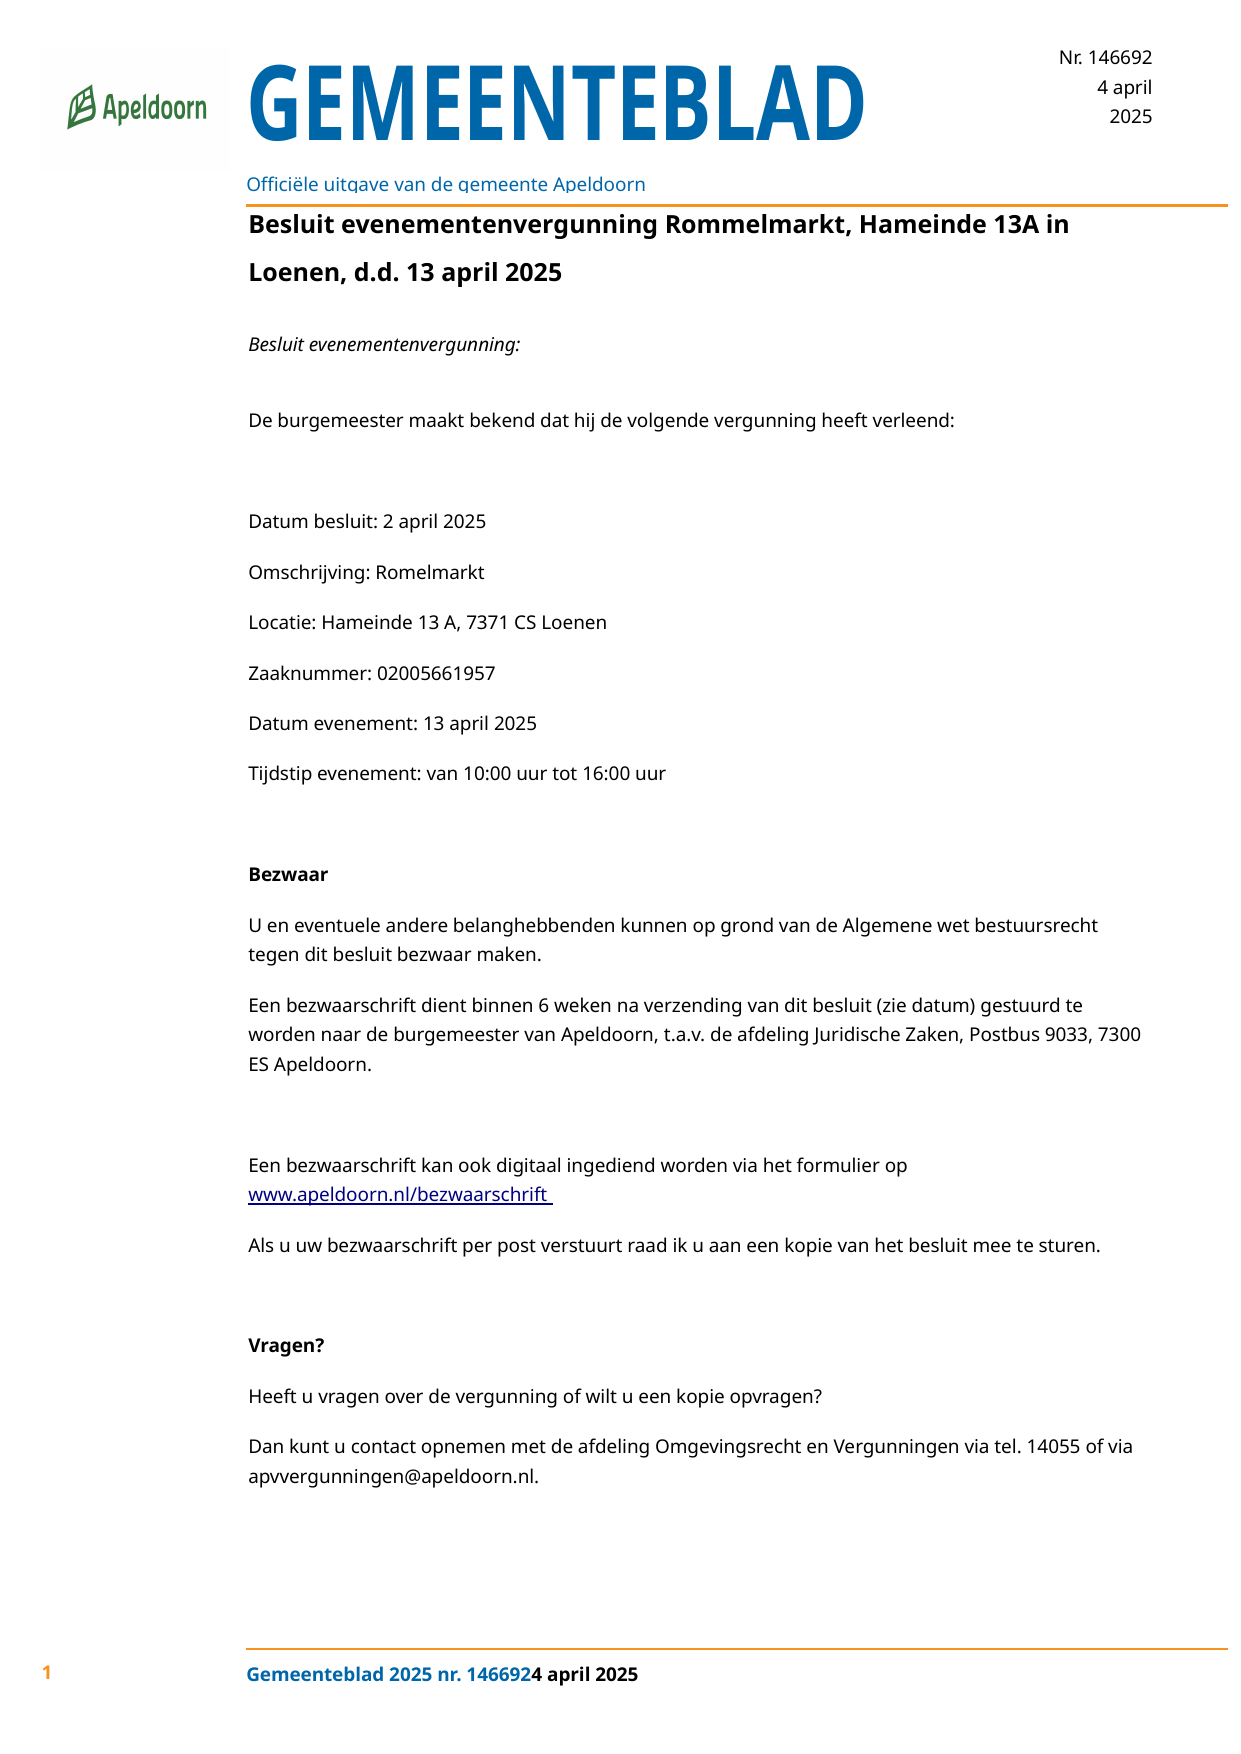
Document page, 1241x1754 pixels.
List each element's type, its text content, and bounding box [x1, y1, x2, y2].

text Datum evenement: 13 april 2025 [248, 710, 1152, 736]
text Besluit evenementenvergunning: [248, 331, 1152, 357]
text Bezwaar [248, 861, 1152, 887]
text Als u uw bezwaarschrift per post verstuurt raad ik u aan een kopie van het besluit mee te sturen. [248, 1232, 1152, 1257]
text Omschrijving: Romelmarkt [248, 559, 1152, 584]
picture [41, 47, 231, 172]
text Vragen? [248, 1333, 1152, 1358]
text Besluit evenementenvergunning Rommelmarkt, Hameinde 13A in Loenen, d.d. 13 april 2025 [248, 207, 1152, 288]
text U en eventuele andere belanghebbenden kunnen op grond van de Algemene wet bestuursrecht tegen dit besluit bezwaar maken. [248, 912, 1152, 967]
text Dan kunt u contact opnemen met de afdeling Omgevingsrecht en Vergunningen via tel. 14055 of via apvvergunningen@apeldoorn.nl. [248, 1433, 1152, 1489]
text Een bezwaarschrift kan ook digitaal ingediend worden via het formulier op www.apeldoorn.nl/bezwaarschrift [248, 1152, 1152, 1207]
text Tijdstip evenement: van 10:00 uur tot 16:00 uur [248, 761, 1152, 786]
text Zaaknummer: 02005661957 [248, 660, 1152, 685]
text Heeft u vragen over de vergunning of wilt u een kopie opvragen? [248, 1383, 1152, 1409]
text De burgemeester maakt bekend dat hij de volgende vergunning heeft verleend: [248, 408, 1152, 433]
text Locatie: Hameinde 13 A, 7371 CS Loenen [248, 609, 1152, 635]
text Datum besluit: 2 april 2025 [248, 508, 1152, 534]
text Een bezwaarschrift dient binnen 6 weken na verzending van dit besluit (zie datum) gestuurd te worden naar de burgemeester van Apeldoorn, t.a.v. de afdeling Juridische Zaken, Postbus 9033, 7300 ES Apeldoorn. [248, 992, 1152, 1077]
